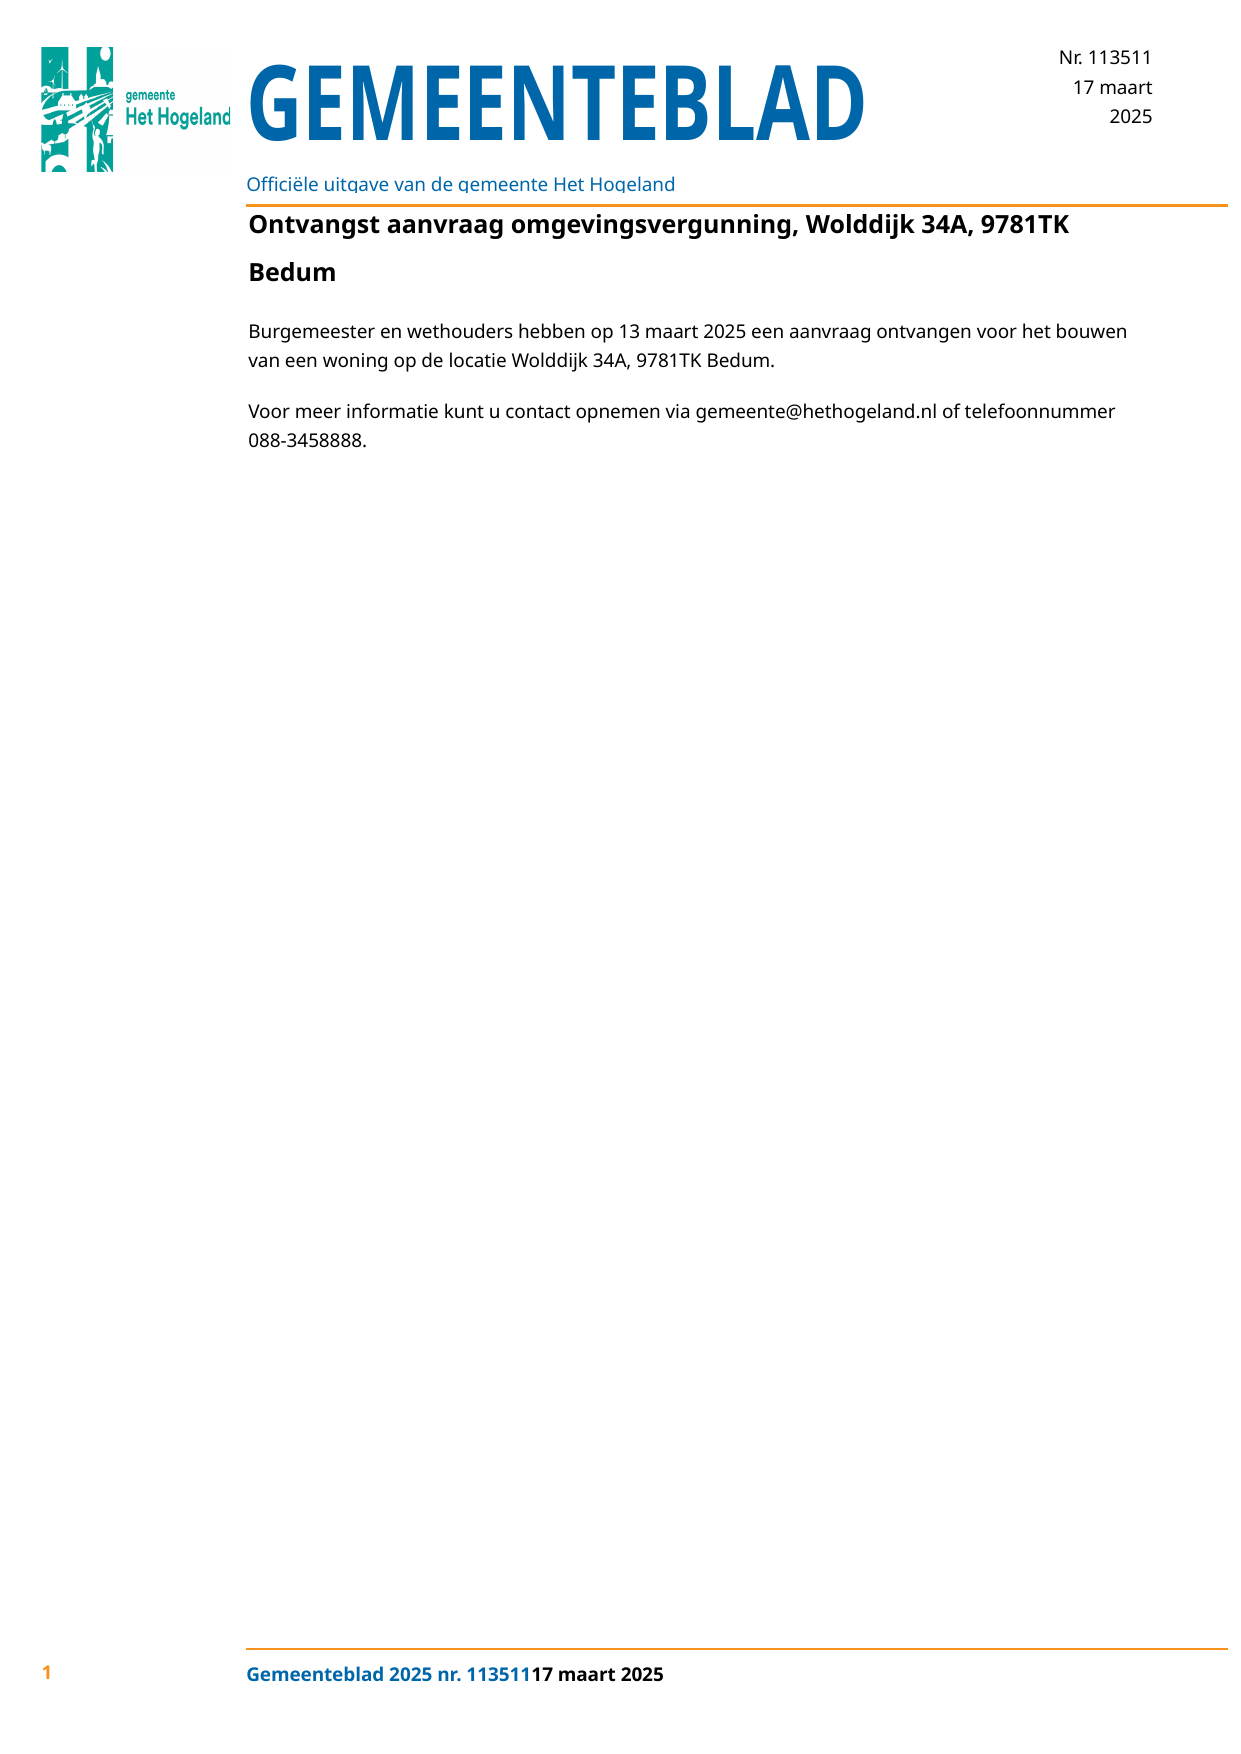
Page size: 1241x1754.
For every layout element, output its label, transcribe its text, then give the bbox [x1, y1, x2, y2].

picture [41, 47, 231, 172]
text Ontvangst aanvraag omgevingsvergunning, Wolddijk 34A, 9781TK Bedum [248, 207, 1152, 288]
text Voor meer informatie kunt u contact opnemen via gemeente@hethogeland.nl of telefoonnummer 088-3458888. [248, 398, 1152, 453]
text Burgemeester en wethouders hebben op 13 maart 2025 een aanvraag ontvangen voor het bouwen van een woning op de locatie Wolddijk 34A, 9781TK Bedum. [248, 318, 1152, 373]
